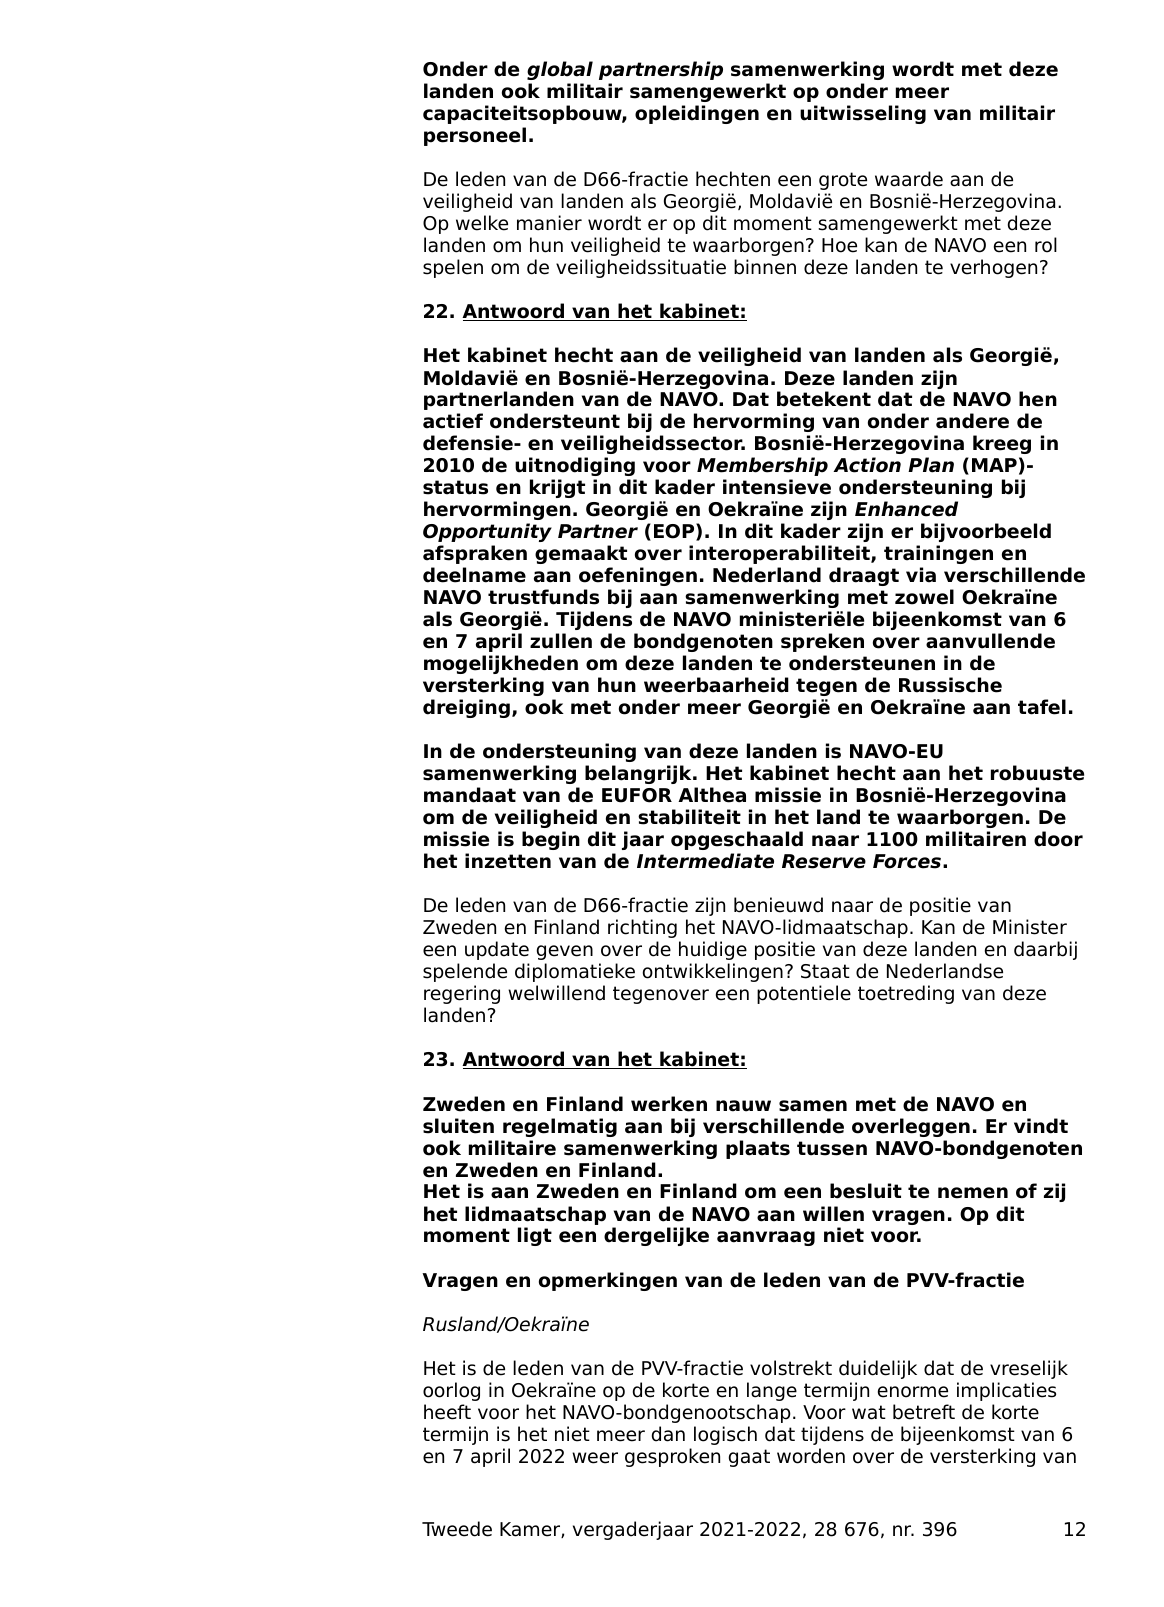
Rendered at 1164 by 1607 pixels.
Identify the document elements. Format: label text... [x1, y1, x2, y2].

text Het is de leden van de PVV-fractie volstrekt duidelijk dat de vreselijk oorlog in Oekraïne op de korte en lange termijn enorme implicaties heeft voor het NAVO-bondgenootschap. Voor wat betreft de korte termijn is het niet meer dan logisch dat tijdens de bijeenkomst van 6 en 7 april 2022 weer gesproken gaat worden over de versterking van [422, 1358, 1087, 1468]
text In de ondersteuning van deze landen is NAVO-EU samenwerking belangrijk. Het kabinet hecht aan het robuuste mandaat van de EUFOR Althea missie in Bosnië-Herzegovina om de veiligheid en stabiliteit in het land te waarborgen. De missie is begin dit jaar opgeschaald naar 1100 militairen door het inzetten van de Intermediate Reserve Forces. [422, 741, 1087, 873]
subtitle 22. Antwoord van het kabinet: [422, 301, 1087, 323]
text De leden van de D66-fractie hechten een grote waarde aan de veiligheid van landen als Georgië, Moldavië en Bosnië-Herzegovina. Op welke manier wordt er op dit moment samengewerkt met deze landen om hun veiligheid te waarborgen? Hoe kan de NAVO een rol spelen om de veiligheidssituatie binnen deze landen te verhogen? [422, 169, 1087, 279]
subtitle Vragen en opmerkingen van de leden van de PVV-fractie [422, 1269, 1087, 1292]
text Zweden en Finland werken nauw samen met de NAVO en sluiten regelmatig aan bij verschillende overleggen. Er vindt ook militaire samenwerking plaats tussen NAVO-bondgenoten en Zweden en Finland. [422, 1093, 1087, 1181]
text Het is aan Zweden en Finland om een besluit te nemen of zij het lidmaatschap van de NAVO aan willen vragen. Op dit moment ligt een dergelijke aanvraag niet voor. [422, 1181, 1087, 1247]
text Onder de global partnership samenwerking wordt met deze landen ook militair samengewerkt op onder meer capaciteitsopbouw, opleidingen en uitwisseling van militair personeel. [422, 59, 1087, 147]
subtitle 23. Antwoord van het kabinet: [422, 1049, 1087, 1071]
subtitle Rusland/Oekraïne [422, 1314, 1087, 1336]
text Het kabinet hecht aan de veiligheid van landen als Georgië, Moldavië en Bosnië-Herzegovina. Deze landen zijn partnerlanden van de NAVO. Dat betekent dat de NAVO hen actief ondersteunt bij de hervorming van onder andere de defensie- en veiligheidssector. Bosnië-Herzegovina kreeg in 2010 de uitnodiging voor Membership Action Plan (MAP)-status en krijgt in dit kader intensieve ondersteuning bij hervormingen. Georgië en Oekraïne zijn Enhanced Opportunity Partner (EOP). In dit kader zijn er bijvoorbeeld afspraken gemaakt over interoperabiliteit, trainingen en deelname aan oefeningen. Nederland draagt via verschillende NAVO trustfunds bij aan samenwerking met zowel Oekraïne als Georgië. Tijdens de NAVO ministeriële bijeenkomst van 6 en 7 april zullen de bondgenoten spreken over aanvullende mogelijkheden om deze landen te ondersteunen in de versterking van hun weerbaarheid tegen de Russische dreiging, ook met onder meer Georgië en Oekraïne aan tafel. [422, 345, 1087, 719]
text De leden van de D66-fractie zijn benieuwd naar de positie van Zweden en Finland richting het NAVO-lidmaatschap. Kan de Minister een update geven over de huidige positie van deze landen en daarbij spelende diplomatieke ontwikkelingen? Staat de Nederlandse regering welwillend tegenover een potentiele toetreding van deze landen? [422, 895, 1087, 1027]
